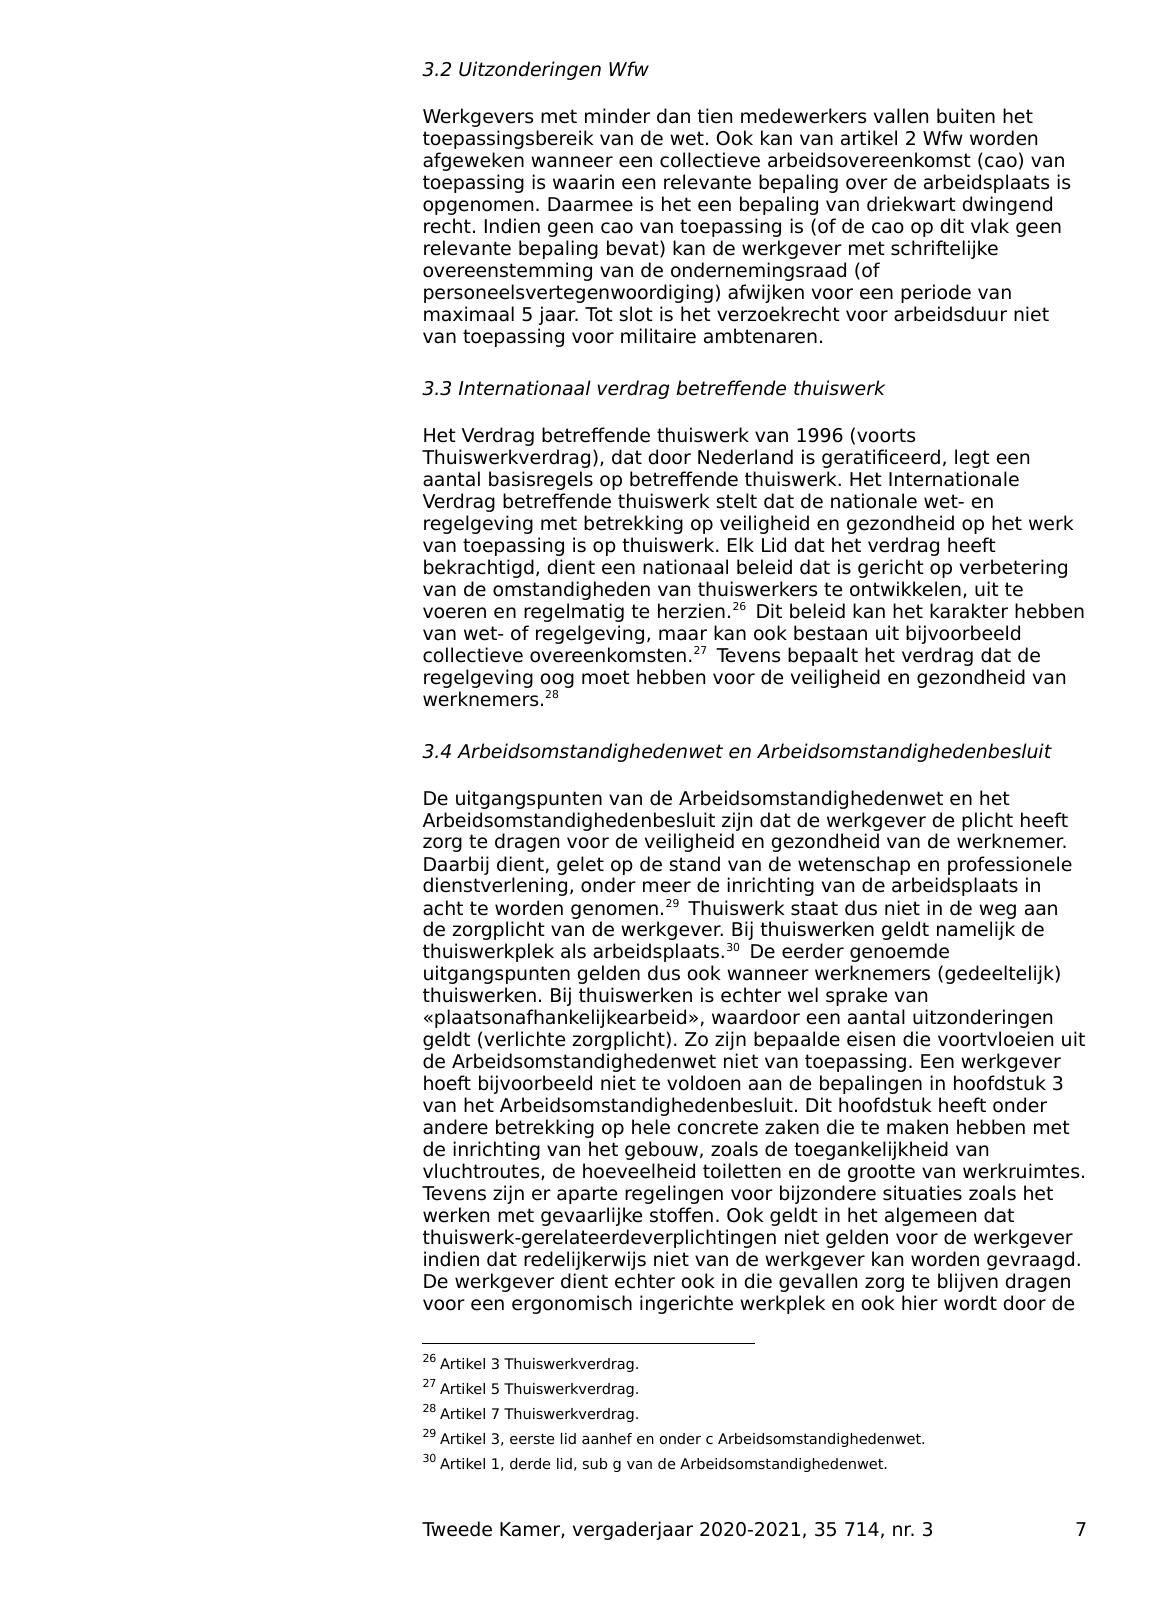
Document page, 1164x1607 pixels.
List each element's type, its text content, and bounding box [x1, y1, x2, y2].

text Artikel 3 Thuiswerkverdrag. [422, 1352, 1087, 1374]
text De uitgangspunten van de Arbeidsomstandighedenwet en het Arbeidsomstandighedenbesluit zijn dat de werkgever de plicht heeft zorg te dragen voor de veiligheid en gezondheid van de werknemer. Daarbij dient, gelet op de stand van de wetenschap en professionele dienstverlening, onder meer de inrichting van de arbeidsplaats in acht te worden genomen. Thuiswerk staat dus niet in de weg aan de zorgplicht van de werkgever. Bij thuiswerken geldt namelijk de thuiswerkplek als arbeidsplaats. De eerder genoemde uitgangspunten gelden dus ook wanneer werknemers (gedeeltelijk) thuiswerken. Bij thuiswerken is echter wel sprake van «plaatsonafhankelijkearbeid», waardoor een aantal uitzonderingen geldt (verlichte zorgplicht). Zo zijn bepaalde eisen die voortvloeien uit de Arbeidsomstandighedenwet niet van toepassing. Een werkgever hoeft bijvoorbeeld niet te voldoen aan de bepalingen in hoofdstuk 3 van het Arbeidsomstandighedenbesluit. Dit hoofdstuk heeft onder andere betrekking op hele concrete zaken die te maken hebben met de inrichting van het gebouw, zoals de toegankelijkheid van vluchtroutes, de hoeveelheid toiletten en de grootte van werkruimtes. Tevens zijn er aparte regelingen voor bijzondere situaties zoals het werken met gevaarlijke stoffen. Ook geldt in het algemeen dat thuiswerk-gerelateerdeverplichtingen niet gelden voor de werkgever indien dat redelijkerwijs niet van de werkgever kan worden gevraagd. De werkgever dient echter ook in die gevallen zorg te blijven dragen voor een ergonomisch ingerichte werkplek en ook hier wordt door de [422, 787, 1087, 1315]
subtitle 3.4 Arbeidsomstandighedenwet en Arbeidsomstandighedenbesluit [422, 741, 1087, 762]
subtitle 3.2 Uitzonderingen Wfw [422, 59, 1087, 81]
text Artikel 3, eerste lid aanhef en onder c Arbeidsomstandighedenwet. [422, 1427, 1087, 1449]
text Het Verdrag betreffende thuiswerk van 1996 (voorts Thuiswerkverdrag), dat door Nederland is geratificeerd, legt een aantal basisregels op betreffende thuiswerk. Het Internationale Verdrag betreffende thuiswerk stelt dat de nationale wet- en regelgeving met betrekking op veiligheid en gezondheid op het werk van toepassing is op thuiswerk. Elk Lid dat het verdrag heeft bekrachtigd, dient een nationaal beleid dat is gericht op verbetering van de omstandigheden van thuiswerkers te ontwikkelen, uit te voeren en regelmatig te herzien. Dit beleid kan het karakter hebben van wet- of regelgeving, maar kan ook bestaan uit bijvoorbeeld collectieve overeenkomsten. Tevens bepaalt het verdrag dat de regelgeving oog moet hebben voor de veiligheid en gezondheid van werknemers. [422, 425, 1087, 711]
text Artikel 1, derde lid, sub g van de Arbeidsomstandighedenwet. [422, 1452, 1087, 1474]
text Werkgevers met minder dan tien medewerkers vallen buiten het toepassingsbereik van de wet. Ook kan van artikel 2 Wfw worden afgeweken wanneer een collectieve arbeidsovereenkomst (cao) van toepassing is waarin een relevante bepaling over de arbeidsplaats is opgenomen. Daarmee is het een bepaling van driekwart dwingend recht. Indien geen cao van toepassing is (of de cao op dit vlak geen relevante bepaling bevat) kan de werkgever met schriftelijke overeenstemming van de ondernemingsraad (of personeelsvertegenwoordiging) afwijken voor een periode van maximaal 5 jaar. Tot slot is het verzoekrecht voor arbeidsduur niet van toepassing voor militaire ambtenaren. [422, 106, 1087, 348]
text Artikel 7 Thuiswerkverdrag. [422, 1402, 1087, 1424]
subtitle 3.3 Internationaal verdrag betreffende thuiswerk [422, 378, 1087, 400]
text Artikel 5 Thuiswerkverdrag. [422, 1377, 1087, 1399]
